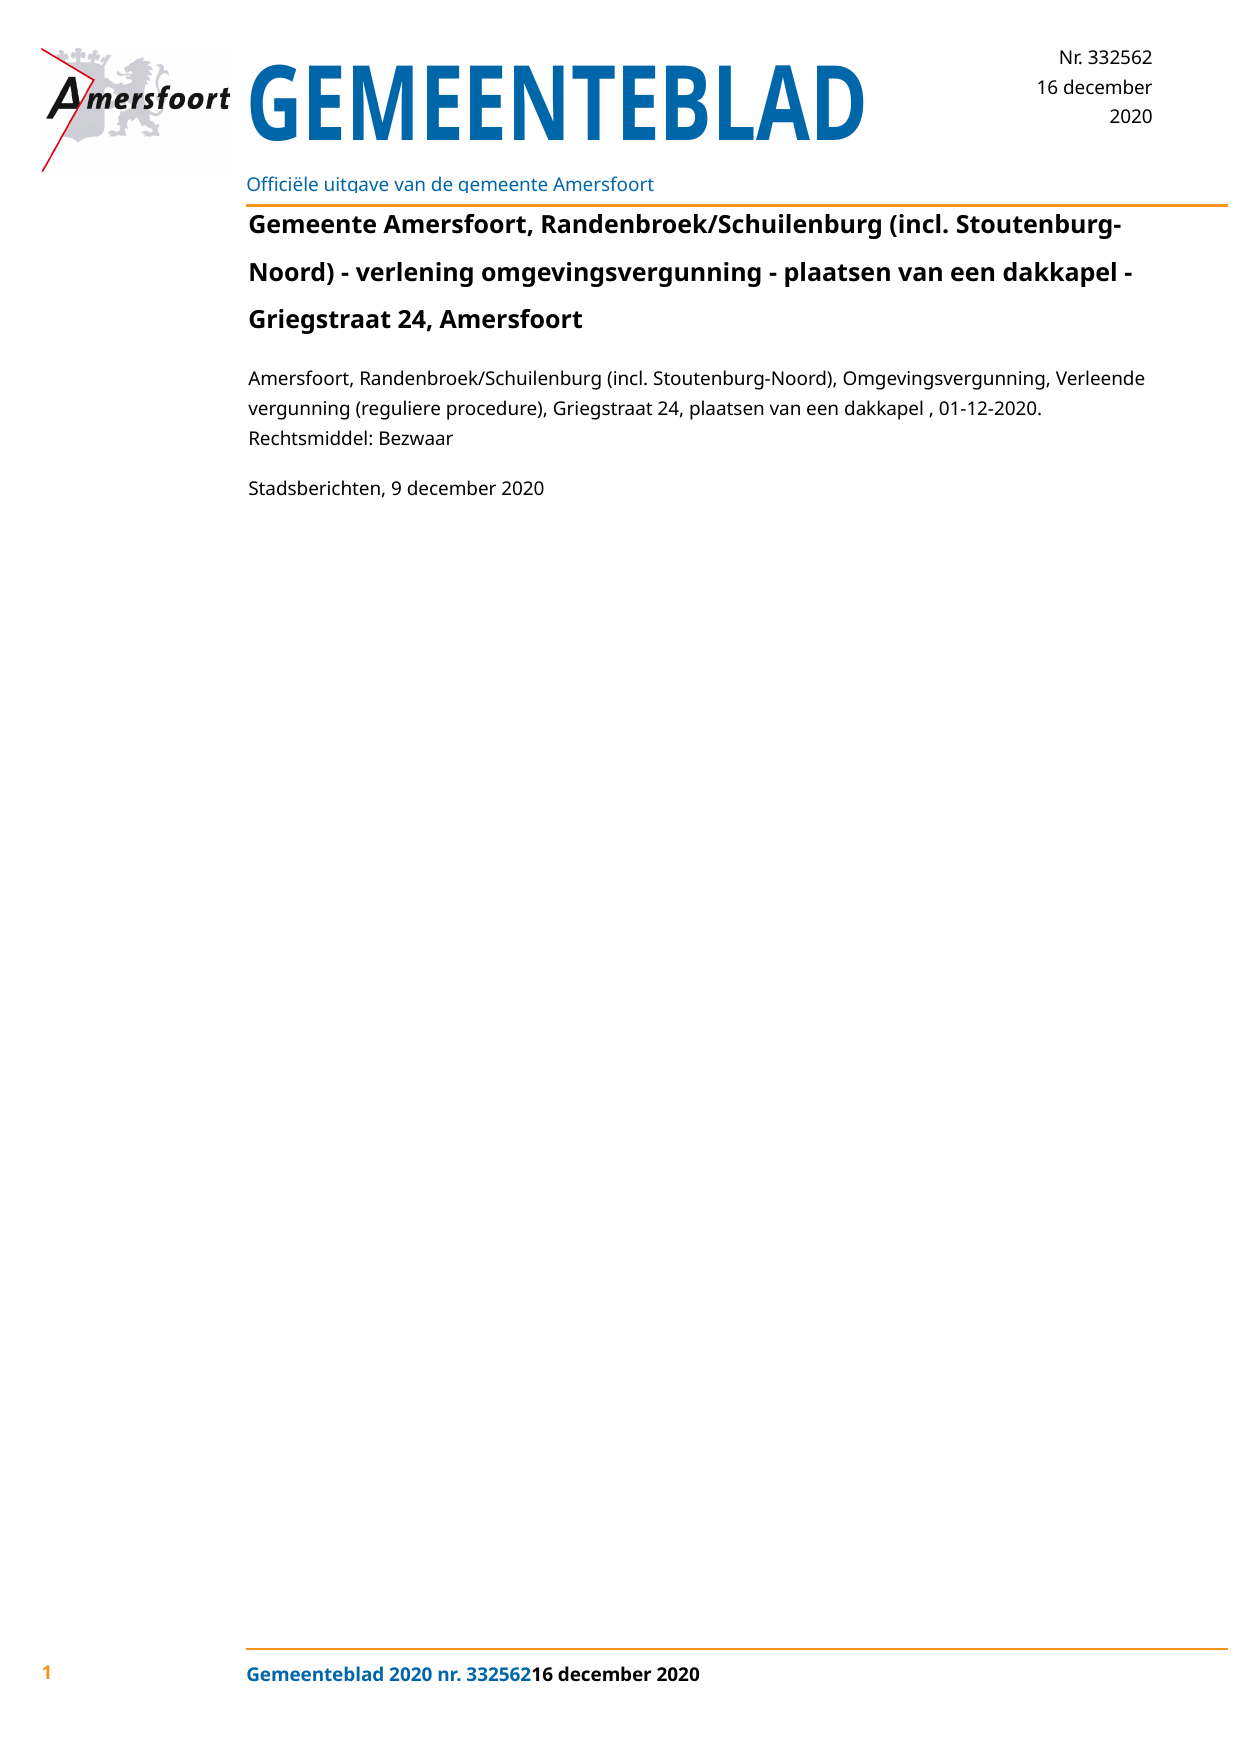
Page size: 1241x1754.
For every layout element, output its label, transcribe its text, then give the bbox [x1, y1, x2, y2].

picture [41, 47, 231, 172]
text Stadsberichten, 9 december 2020 [248, 475, 1152, 501]
text Amersfoort, Randenbroek/Schuilenburg (incl. Stoutenburg-Noord), Omgevingsvergunning, Verleende vergunning (reguliere procedure), Griegstraat 24, plaatsen van een dakkapel , 01-12-2020. Rechtsmiddel: Bezwaar [248, 366, 1152, 450]
text Gemeente Amersfoort, Randenbroek/Schuilenburg (incl. Stoutenburg-Noord) - verlening omgevingsvergunning - plaatsen van een dakkapel - Griegstraat 24, Amersfoort [248, 207, 1152, 336]
